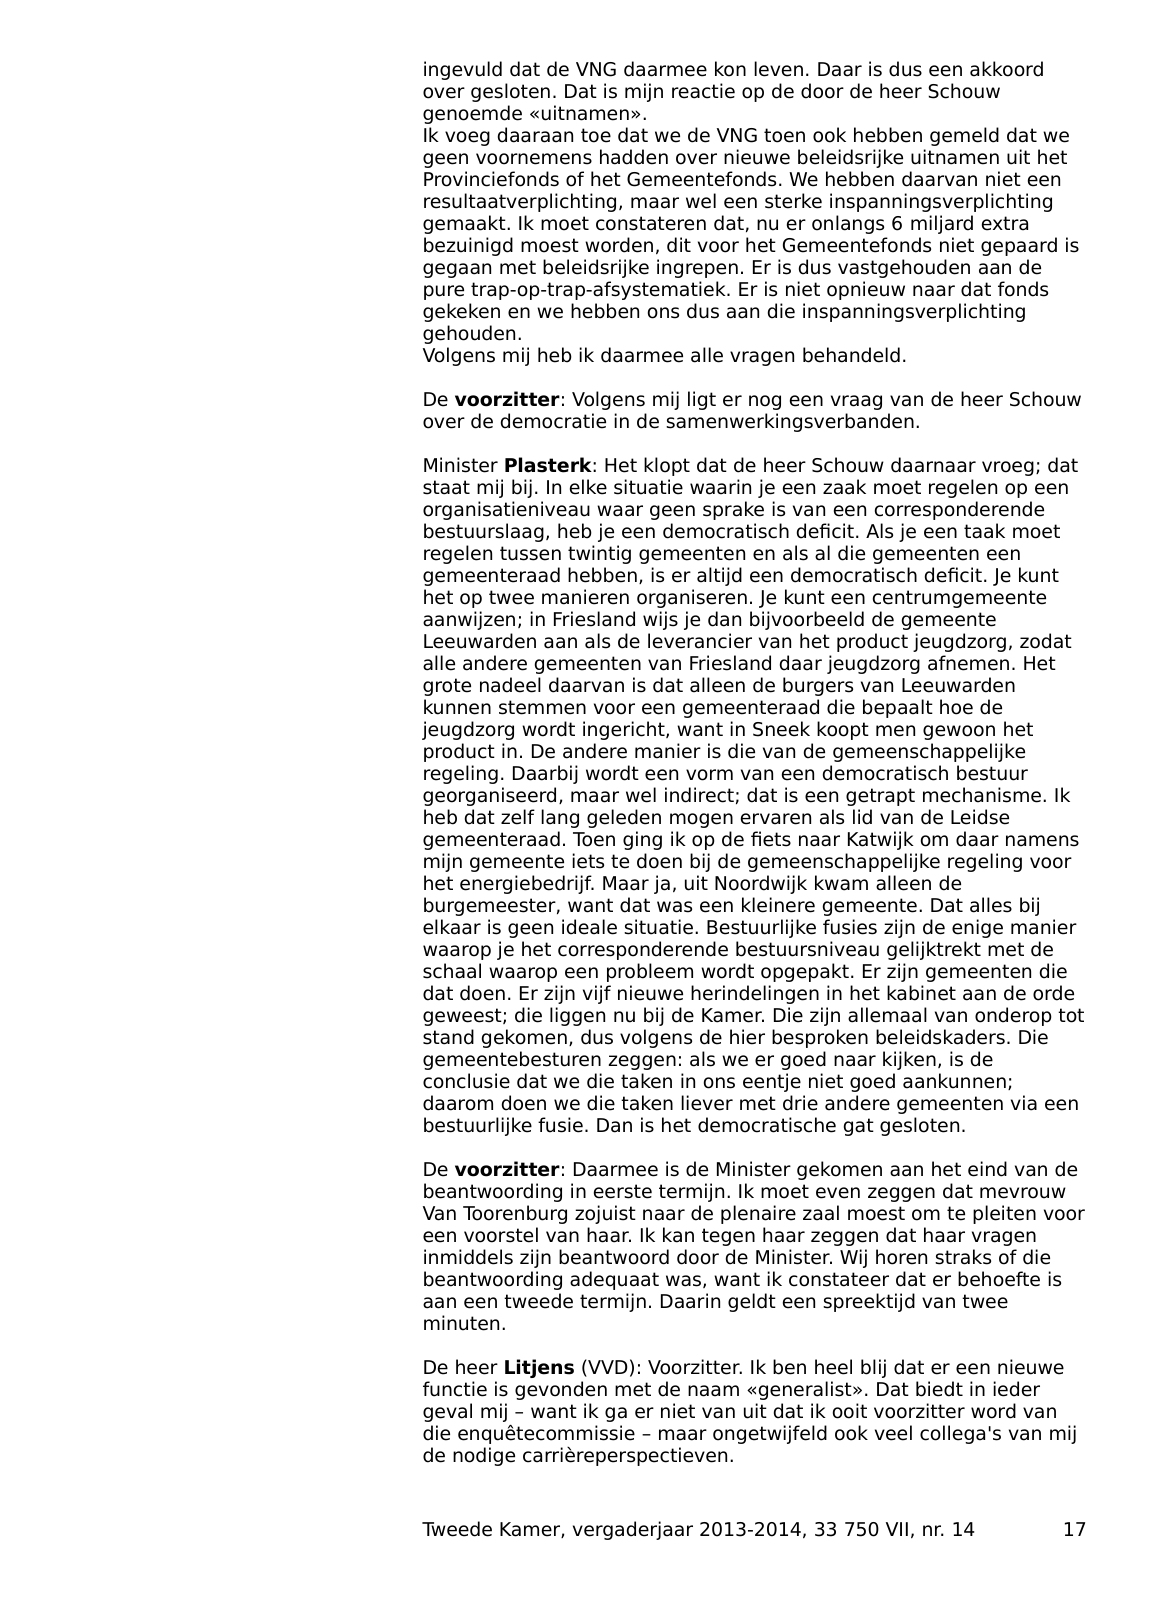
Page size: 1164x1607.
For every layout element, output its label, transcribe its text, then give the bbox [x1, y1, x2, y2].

text De voorzitter: Daarmee is de Minister gekomen aan het eind van de beantwoording in eerste termijn. Ik moet even zeggen dat mevrouw Van Toorenburg zojuist naar de plenaire zaal moest om te pleiten voor een voorstel van haar. Ik kan tegen haar zeggen dat haar vragen inmiddels zijn beantwoord door de Minister. Wij horen straks of die beantwoording adequaat was, want ik constateer dat er behoefte is aan een tweede termijn. Daarin geldt een spreektijd van twee minuten. [422, 1159, 1087, 1334]
text Volgens mij heb ik daarmee alle vragen behandeld. [422, 345, 1087, 367]
text ingevuld dat de VNG daarmee kon leven. Daar is dus een akkoord over gesloten. Dat is mijn reactie op de door de heer Schouw genoemde «uitnamen». [422, 59, 1087, 125]
text Ik voeg daaraan toe dat we de VNG toen ook hebben gemeld dat we geen voornemens hadden over nieuwe beleidsrijke uitnamen uit het Provinciefonds of het Gemeentefonds. We hebben daarvan niet een resultaatverplichting, maar wel een sterke inspanningsverplichting gemaakt. Ik moet constateren dat, nu er onlangs 6 miljard extra bezuinigd moest worden, dit voor het Gemeentefonds niet gepaard is gegaan met beleidsrijke ingrepen. Er is dus vastgehouden aan de pure trap-op-trap-afsystematiek. Er is niet opnieuw naar dat fonds gekeken en we hebben ons dus aan die inspanningsverplichting gehouden. [422, 125, 1087, 345]
text Minister Plasterk: Het klopt dat de heer Schouw daarnaar vroeg; dat staat mij bij. In elke situatie waarin je een zaak moet regelen op een organisatieniveau waar geen sprake is van een corresponderende bestuurslaag, heb je een democratisch deficit. Als je een taak moet regelen tussen twintig gemeenten en als al die gemeenten een gemeenteraad hebben, is er altijd een democratisch deficit. Je kunt het op twee manieren organiseren. Je kunt een centrumgemeente aanwijzen; in Friesland wijs je dan bijvoorbeeld de gemeente Leeuwarden aan als de leverancier van het product jeugdzorg, zodat alle andere gemeenten van Friesland daar jeugdzorg afnemen. Het grote nadeel daarvan is dat alleen de burgers van Leeuwarden kunnen stemmen voor een gemeenteraad die bepaalt hoe de jeugdzorg wordt ingericht, want in Sneek koopt men gewoon het product in. De andere manier is die van de gemeenschappelijke regeling. Daarbij wordt een vorm van een democratisch bestuur georganiseerd, maar wel indirect; dat is een getrapt mechanisme. Ik heb dat zelf lang geleden mogen ervaren als lid van de Leidse gemeenteraad. Toen ging ik op de fiets naar Katwijk om daar namens mijn gemeente iets te doen bij de gemeenschappelijke regeling voor het energiebedrijf. Maar ja, uit Noordwijk kwam alleen de burgemeester, want dat was een kleinere gemeente. Dat alles bij elkaar is geen ideale situatie. Bestuurlijke fusies zijn de enige manier waarop je het corresponderende bestuursniveau gelijktrekt met de schaal waarop een probleem wordt opgepakt. Er zijn gemeenten die dat doen. Er zijn vijf nieuwe herindelingen in het kabinet aan de orde geweest; die liggen nu bij de Kamer. Die zijn allemaal van onderop tot stand gekomen, dus volgens de hier besproken beleidskaders. Die gemeentebesturen zeggen: als we er goed naar kijken, is de conclusie dat we die taken in ons eentje niet goed aankunnen; daarom doen we die taken liever met drie andere gemeenten via een bestuurlijke fusie. Dan is het democratische gat gesloten. [422, 455, 1087, 1136]
text De heer Litjens (VVD): Voorzitter. Ik ben heel blij dat er een nieuwe functie is gevonden met de naam «generalist». Dat biedt in ieder geval mij – want ik ga er niet van uit dat ik ooit voorzitter word van die enquêtecommissie – maar ongetwijfeld ook veel collega's van mij de nodige carrièreperspectieven. [422, 1357, 1087, 1467]
text De voorzitter: Volgens mij ligt er nog een vraag van de heer Schouw over de democratie in de samenwerkingsverbanden. [422, 389, 1087, 433]
